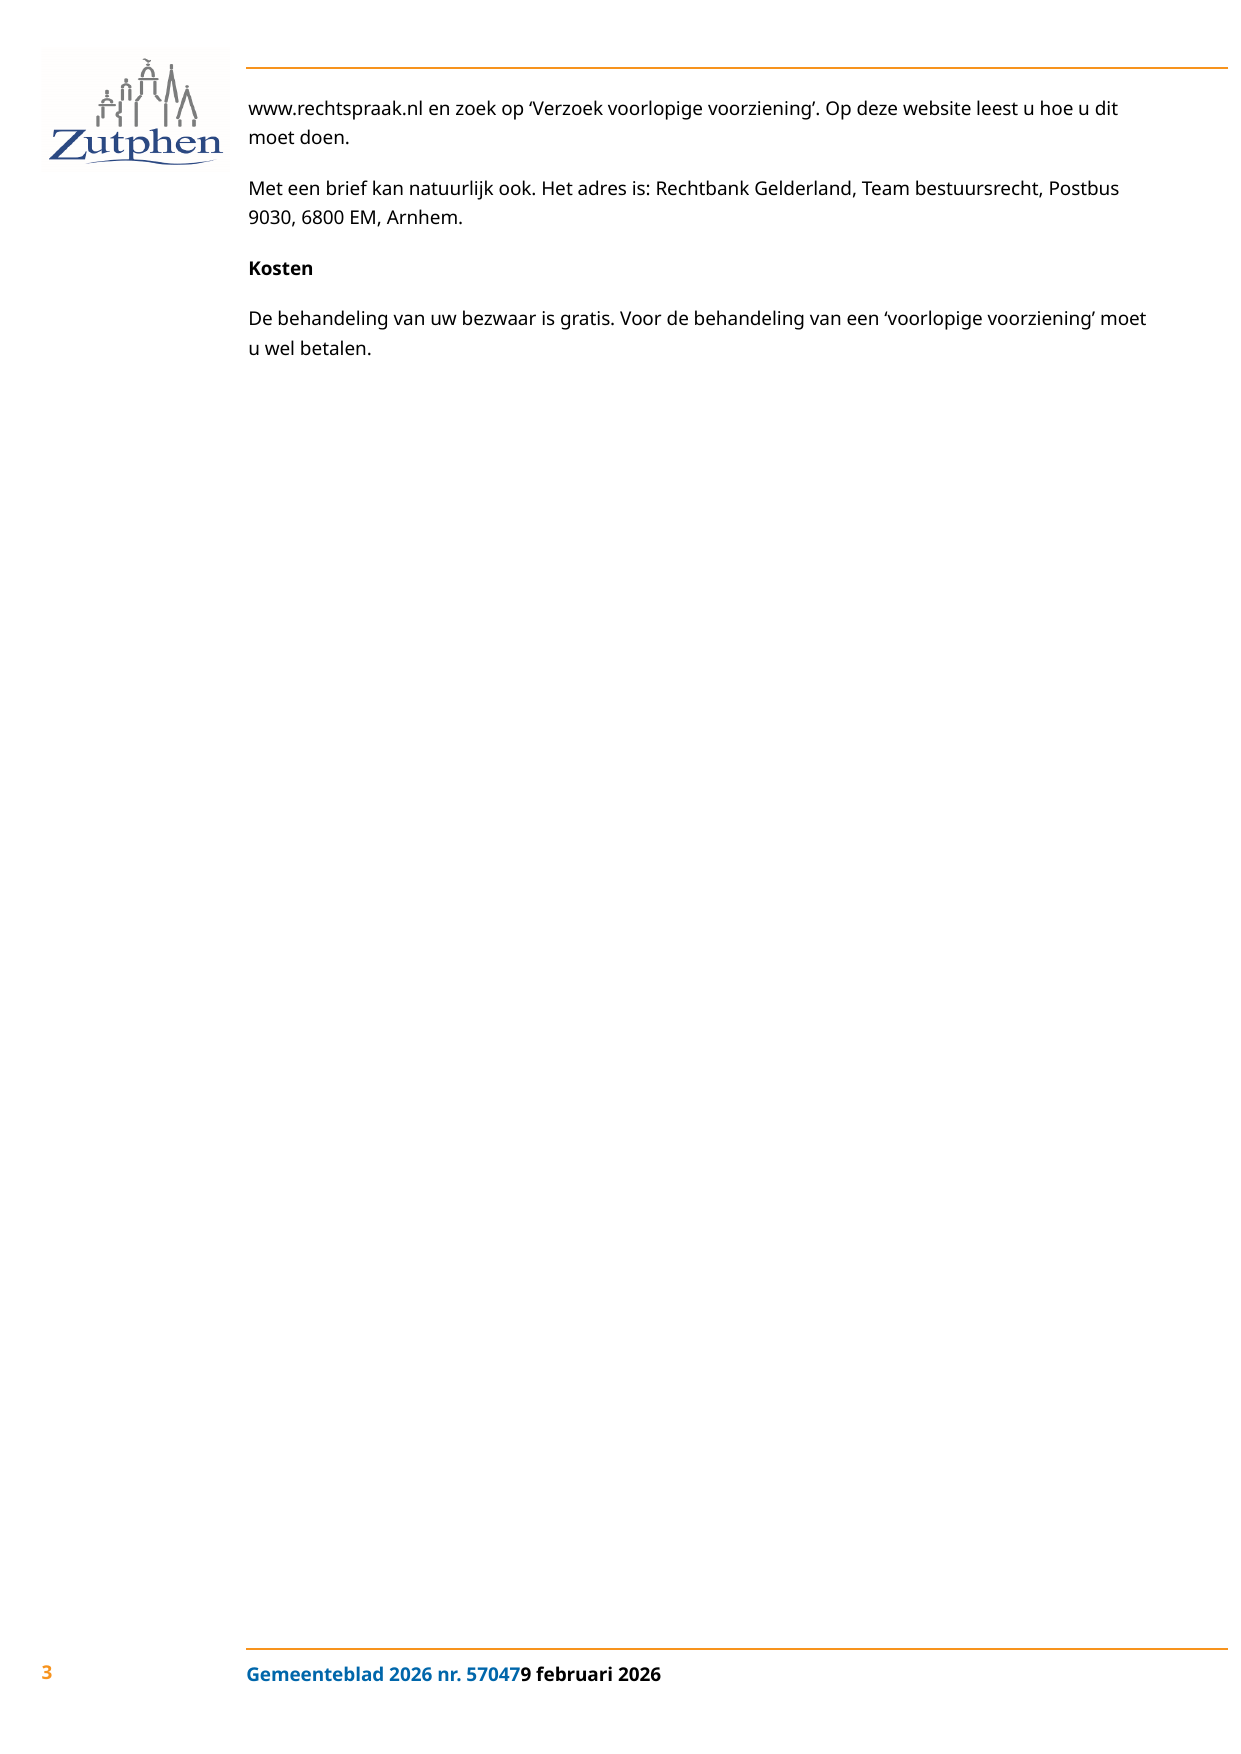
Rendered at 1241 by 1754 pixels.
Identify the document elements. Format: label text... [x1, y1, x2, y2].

picture [41, 47, 231, 172]
text www.rechtspraak.nl en zoek op ‘Verzoek voorlopige voorziening’. Op deze website leest u hoe u dit moet doen. [248, 95, 1152, 150]
text Kosten [248, 255, 1152, 281]
text De behandeling van uw bezwaar is gratis. Voor de behandeling van een ‘voorlopige voorziening’ moet u wel betalen. [248, 305, 1152, 361]
text Met een brief kan natuurlijk ook. Het adres is: Rechtbank Gelderland, Team bestuursrecht, Postbus 9030, 6800 EM, Arnhem. [248, 175, 1152, 230]
